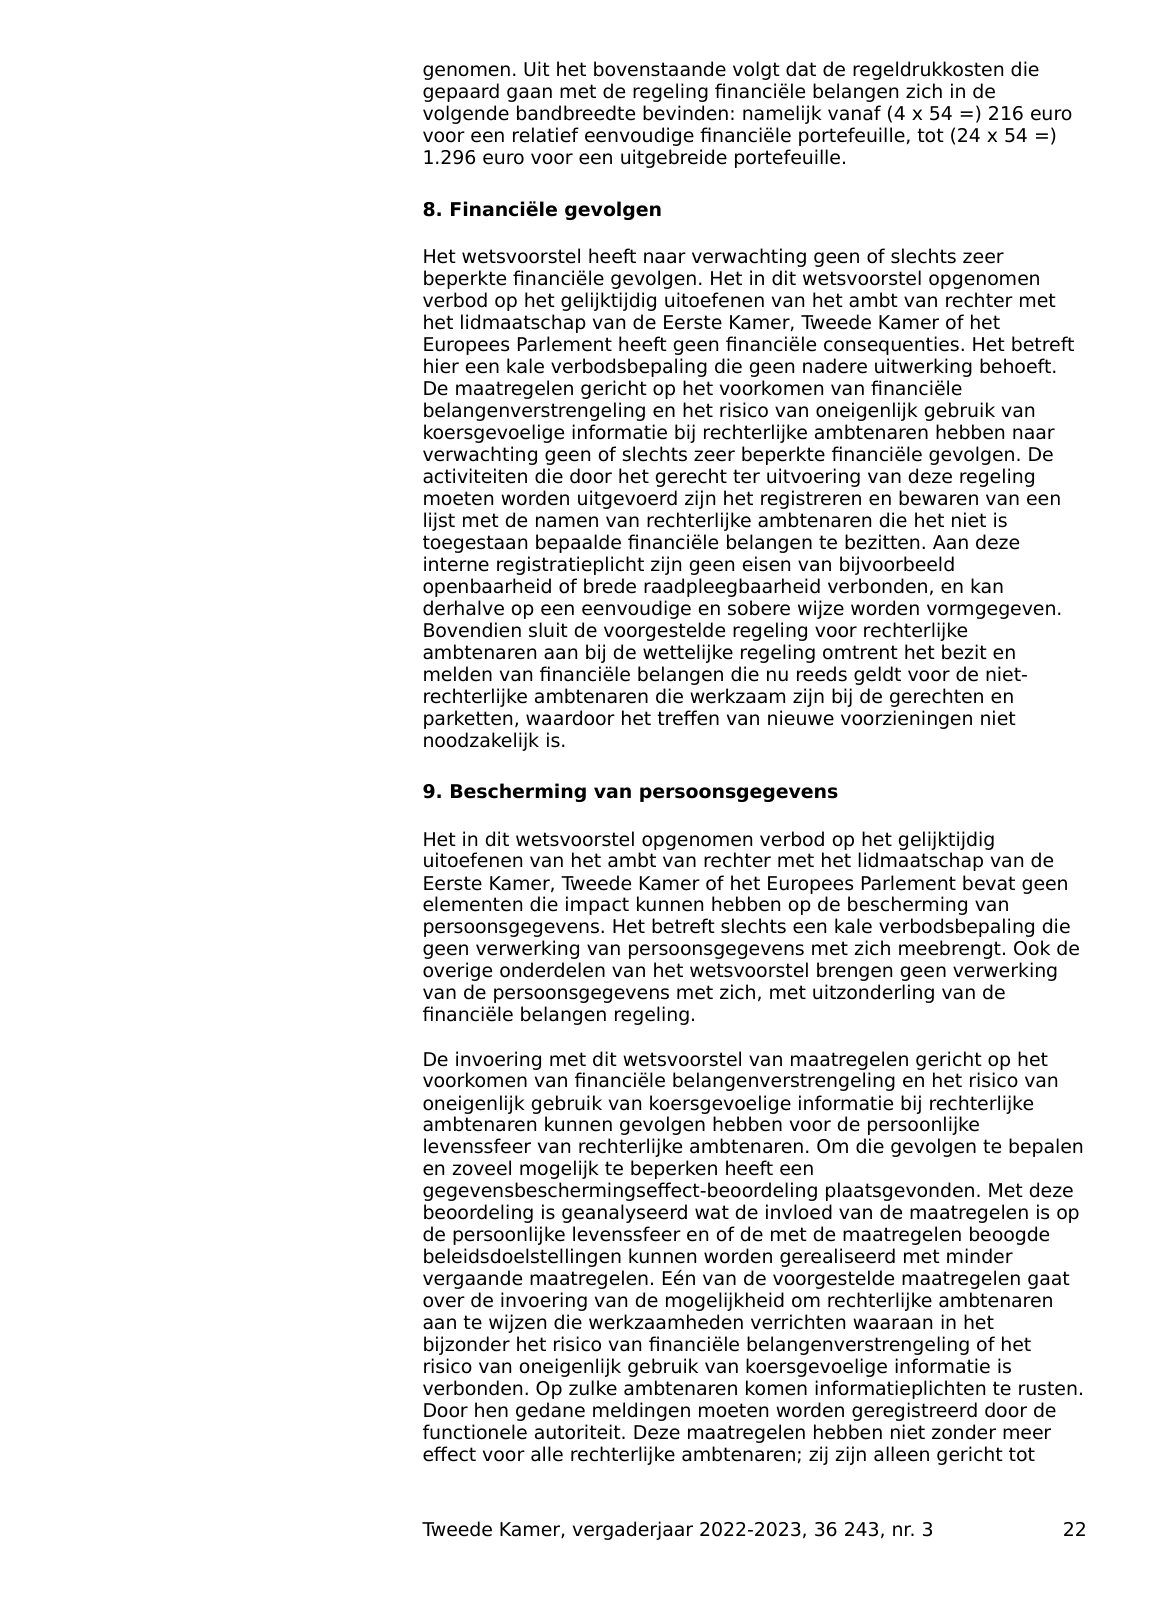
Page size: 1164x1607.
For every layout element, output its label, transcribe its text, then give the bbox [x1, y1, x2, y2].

text Het wetsvoorstel heeft naar verwachting geen of slechts zeer beperkte financiële gevolgen. Het in dit wetsvoorstel opgenomen verbod op het gelijktijdig uitoefenen van het ambt van rechter met het lidmaatschap van de Eerste Kamer, Tweede Kamer of het Europees Parlement heeft geen financiële consequenties. Het betreft hier een kale verbodsbepaling die geen nadere uitwerking behoeft. De maatregelen gericht op het voorkomen van financiële belangenverstrengeling en het risico van oneigenlijk gebruik van koersgevoelige informatie bij rechterlijke ambtenaren hebben naar verwachting geen of slechts zeer beperkte financiële gevolgen. De activiteiten die door het gerecht ter uitvoering van deze regeling moeten worden uitgevoerd zijn het registreren en bewaren van een lijst met de namen van rechterlijke ambtenaren die het niet is toegestaan bepaalde financiële belangen te bezitten. Aan deze interne registratieplicht zijn geen eisen van bijvoorbeeld openbaarheid of brede raadpleegbaarheid verbonden, en kan derhalve op een eenvoudige en sobere wijze worden vormgegeven. Bovendien sluit de voorgestelde regeling voor rechterlijke ambtenaren aan bij de wettelijke regeling omtrent het bezit en melden van financiële belangen die nu reeds geldt voor de niet-rechterlijke ambtenaren die werkzaam zijn bij de gerechten en parketten, waardoor het treffen van nieuwe voorzieningen niet noodzakelijk is. [422, 246, 1087, 751]
text genomen. Uit het bovenstaande volgt dat de regeldrukkosten die gepaard gaan met de regeling financiële belangen zich in de volgende bandbreedte bevinden: namelijk vanaf (4 x 54 =) 216 euro voor een relatief eenvoudige financiële portefeuille, tot (24 x 54 =) 1.296 euro voor een uitgebreide portefeuille. [422, 59, 1087, 169]
text Het in dit wetsvoorstel opgenomen verbod op het gelijktijdig uitoefenen van het ambt van rechter met het lidmaatschap van de Eerste Kamer, Tweede Kamer of het Europees Parlement bevat geen elementen die impact kunnen hebben op de bescherming van persoonsgegevens. Het betreft slechts een kale verbodsbepaling die geen verwerking van persoonsgegevens met zich meebrengt. Ook de overige onderdelen van het wetsvoorstel brengen geen verwerking van de persoonsgegevens met zich, met uitzonderling van de financiële belangen regeling. [422, 828, 1087, 1026]
subtitle 8. Financiële gevolgen [422, 199, 1087, 221]
text De invoering met dit wetsvoorstel van maatregelen gericht op het voorkomen van financiële belangenverstrengeling en het risico van oneigenlijk gebruik van koersgevoelige informatie bij rechterlijke ambtenaren kunnen gevolgen hebben voor de persoonlijke levenssfeer van rechterlijke ambtenaren. Om die gevolgen te bepalen en zoveel mogelijk te beperken heeft een gegevensbeschermingseffect-beoordeling plaatsgevonden. Met deze beoordeling is geanalyseerd wat de invloed van de maatregelen is op de persoonlijke levenssfeer en of de met de maatregelen beoogde beleidsdoelstellingen kunnen worden gerealiseerd met minder vergaande maatregelen. Eén van de voorgestelde maatregelen gaat over de invoering van de mogelijkheid om rechterlijke ambtenaren aan te wijzen die werkzaamheden verrichten waaraan in het bijzonder het risico van financiële belangenverstrengeling of het risico van oneigenlijk gebruik van koersgevoelige informatie is verbonden. Op zulke ambtenaren komen informatieplichten te rusten. Door hen gedane meldingen moeten worden geregistreerd door de functionele autoriteit. Deze maatregelen hebben niet zonder meer effect voor alle rechterlijke ambtenaren; zij zijn alleen gericht tot [422, 1048, 1087, 1466]
subtitle 9. Bescherming van persoonsgegevens [422, 781, 1087, 803]
